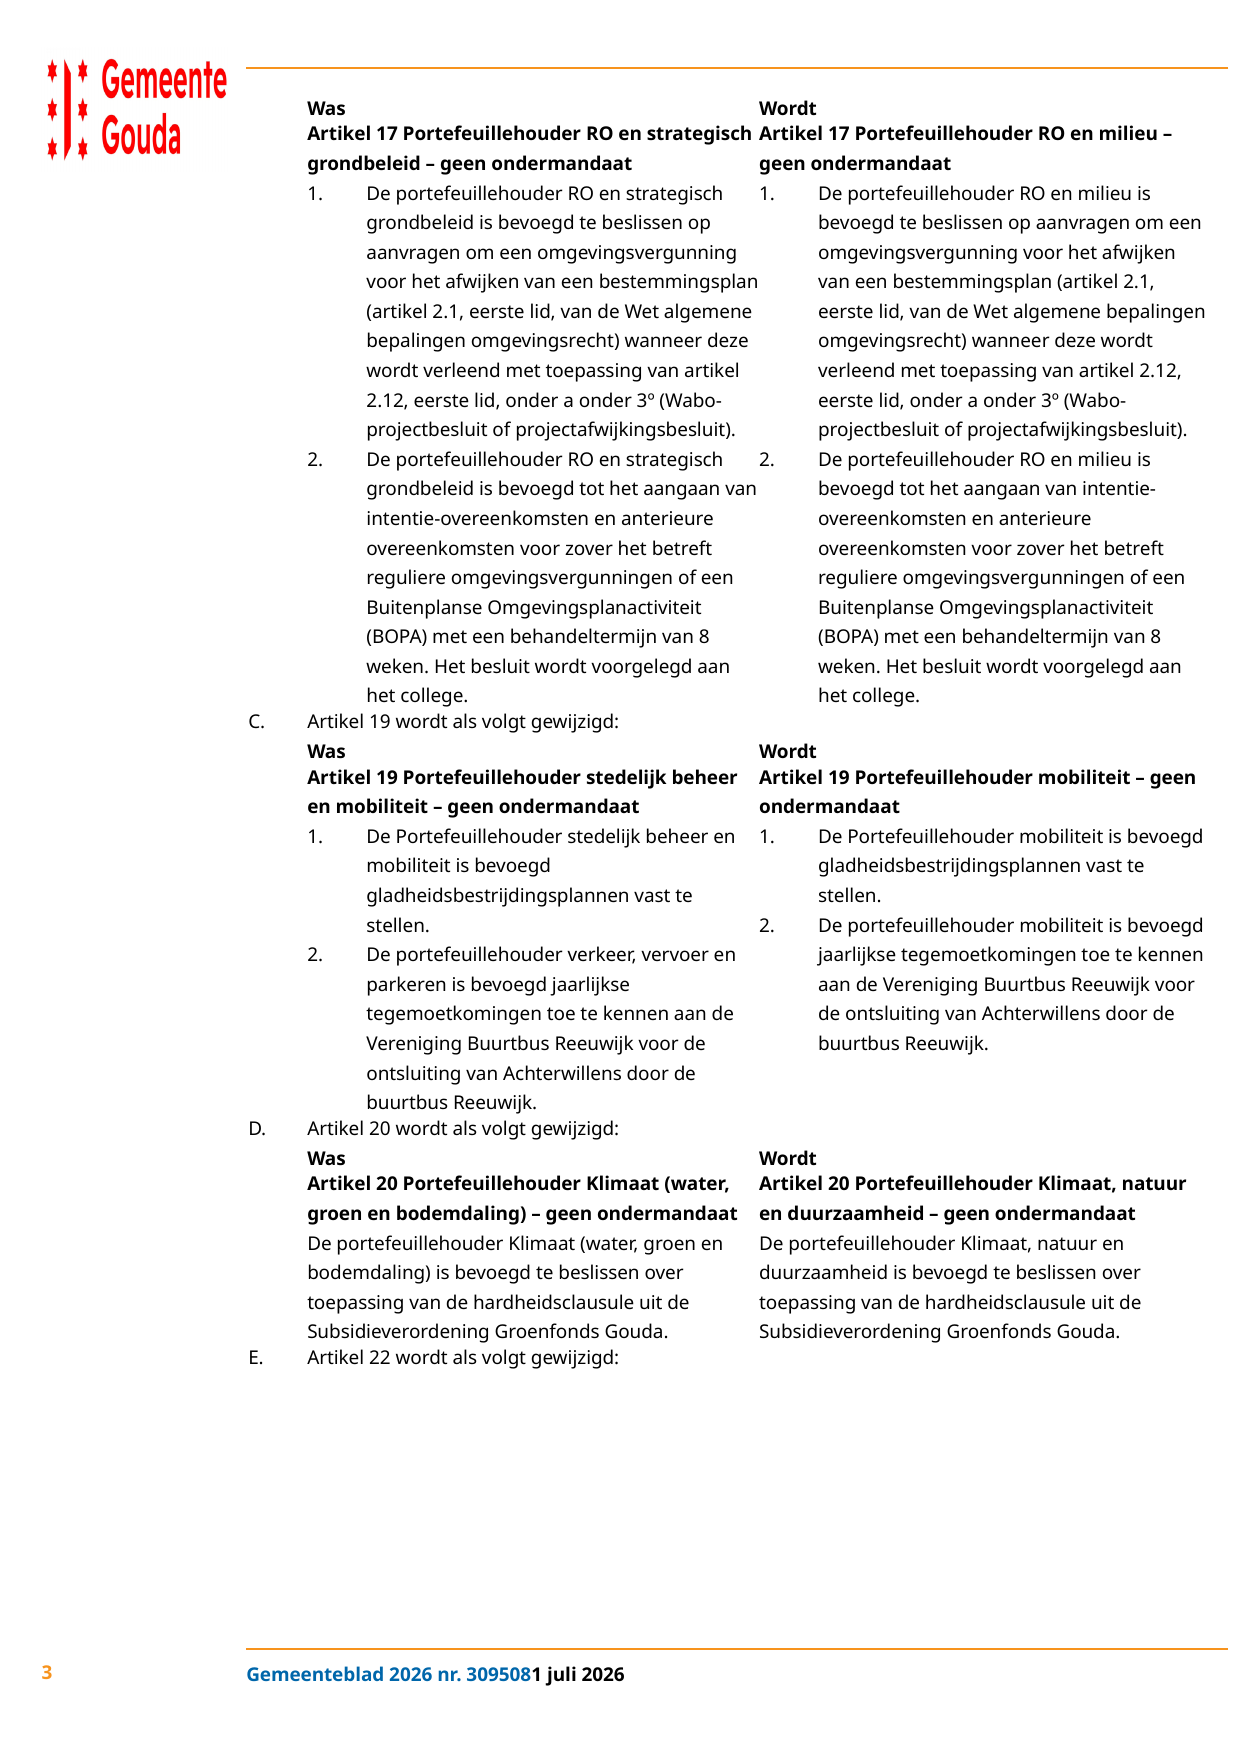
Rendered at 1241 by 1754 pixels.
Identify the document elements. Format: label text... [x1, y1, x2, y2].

table_header Wordt [759, 95, 1211, 121]
table_header Was [307, 738, 759, 764]
list Artikel 20 wordt als volgt gewijzigd: [248, 1115, 1152, 1141]
table_cell Artikel 20 Portefeuillehouder Klimaat, natuur en duurzaamheid – geen ondermandaat De portefeuillehouder Klimaat, natuur en duurzaamheid is bevoegd te beslissen over toepassing van de hardheidsclausule uit de Subsidieverordening Groenfonds Gouda. [759, 1171, 1211, 1344]
list Artikel 19 wordt als volgt gewijzigd: [248, 708, 1152, 734]
list Artikel 22 wordt als volgt gewijzigd: [248, 1344, 1152, 1370]
table_header Wordt [759, 1145, 1211, 1171]
picture [41, 47, 231, 172]
table_cell Artikel 19 Portefeuillehouder mobiliteit – geen ondermandaat De Portefeuillehouder mobiliteit is bevoegd gladheidsbestrijdingsplannen vast te stellen. De portefeuillehouder mobiliteit is bevoegd jaarlijkse tegemoetkomingen toe te kennen aan de Vereniging Buurtbus Reeuwijk voor de ontsluiting van Achterwillens door de buurtbus Reeuwijk. [759, 764, 1211, 1115]
table_header Wordt [759, 738, 1211, 764]
table_cell Artikel 19 Portefeuillehouder stedelijk beheer en mobiliteit – geen ondermandaat De Portefeuillehouder stedelijk beheer en mobiliteit is bevoegd gladheidsbestrijdingsplannen vast te stellen. De portefeuillehouder verkeer, vervoer en parkeren is bevoegd jaarlijkse tegemoetkomingen toe te kennen aan de Vereniging Buurtbus Reeuwijk voor de ontsluiting van Achterwillens door de buurtbus Reeuwijk. [307, 764, 759, 1115]
table_cell Artikel 17 Portefeuillehouder RO en strategisch grondbeleid – geen ondermandaat De portefeuillehouder RO en strategisch grondbeleid is bevoegd te beslissen op aanvragen om een omgevingsvergunning voor het afwijken van een bestemmingsplan (artikel 2.1, eerste lid, van de Wet algemene bepalingen omgevingsrecht) wanneer deze wordt verleend met toepassing van artikel 2.12, eerste lid, onder a onder 3º (Wabo-projectbesluit of projectafwijkingsbesluit). De portefeuillehouder RO en strategisch grondbeleid is bevoegd tot het aangaan van intentie-overeenkomsten en anterieure overeenkomsten voor zover het betreft reguliere omgevingsvergunningen of een Buitenplanse Omgevingsplanactiviteit (BOPA) met een behandeltermijn van 8 weken. Het besluit wordt voorgelegd aan het college. [307, 121, 759, 708]
table_cell Artikel 20 Portefeuillehouder Klimaat (water, groen en bodemdaling) – geen ondermandaat De portefeuillehouder Klimaat (water, groen en bodemdaling) is bevoegd te beslissen over toepassing van de hardheidsclausule uit de Subsidieverordening Groenfonds Gouda. [307, 1171, 759, 1344]
table_header Was [307, 95, 759, 121]
table_cell Artikel 17 Portefeuillehouder RO en milieu – geen ondermandaat De portefeuillehouder RO en milieu is bevoegd te beslissen op aanvragen om een omgevingsvergunning voor het afwijken van een bestemmingsplan (artikel 2.1, eerste lid, van de Wet algemene bepalingen omgevingsrecht) wanneer deze wordt verleend met toepassing van artikel 2.12, eerste lid, onder a onder 3º (Wabo-projectbesluit of projectafwijkingsbesluit). De portefeuillehouder RO en milieu is bevoegd tot het aangaan van intentie-overeenkomsten en anterieure overeenkomsten voor zover het betreft reguliere omgevingsvergunningen of een Buitenplanse Omgevingsplanactiviteit (BOPA) met een behandeltermijn van 8 weken. Het besluit wordt voorgelegd aan het college. [759, 121, 1211, 708]
table_header Was [307, 1145, 759, 1171]
